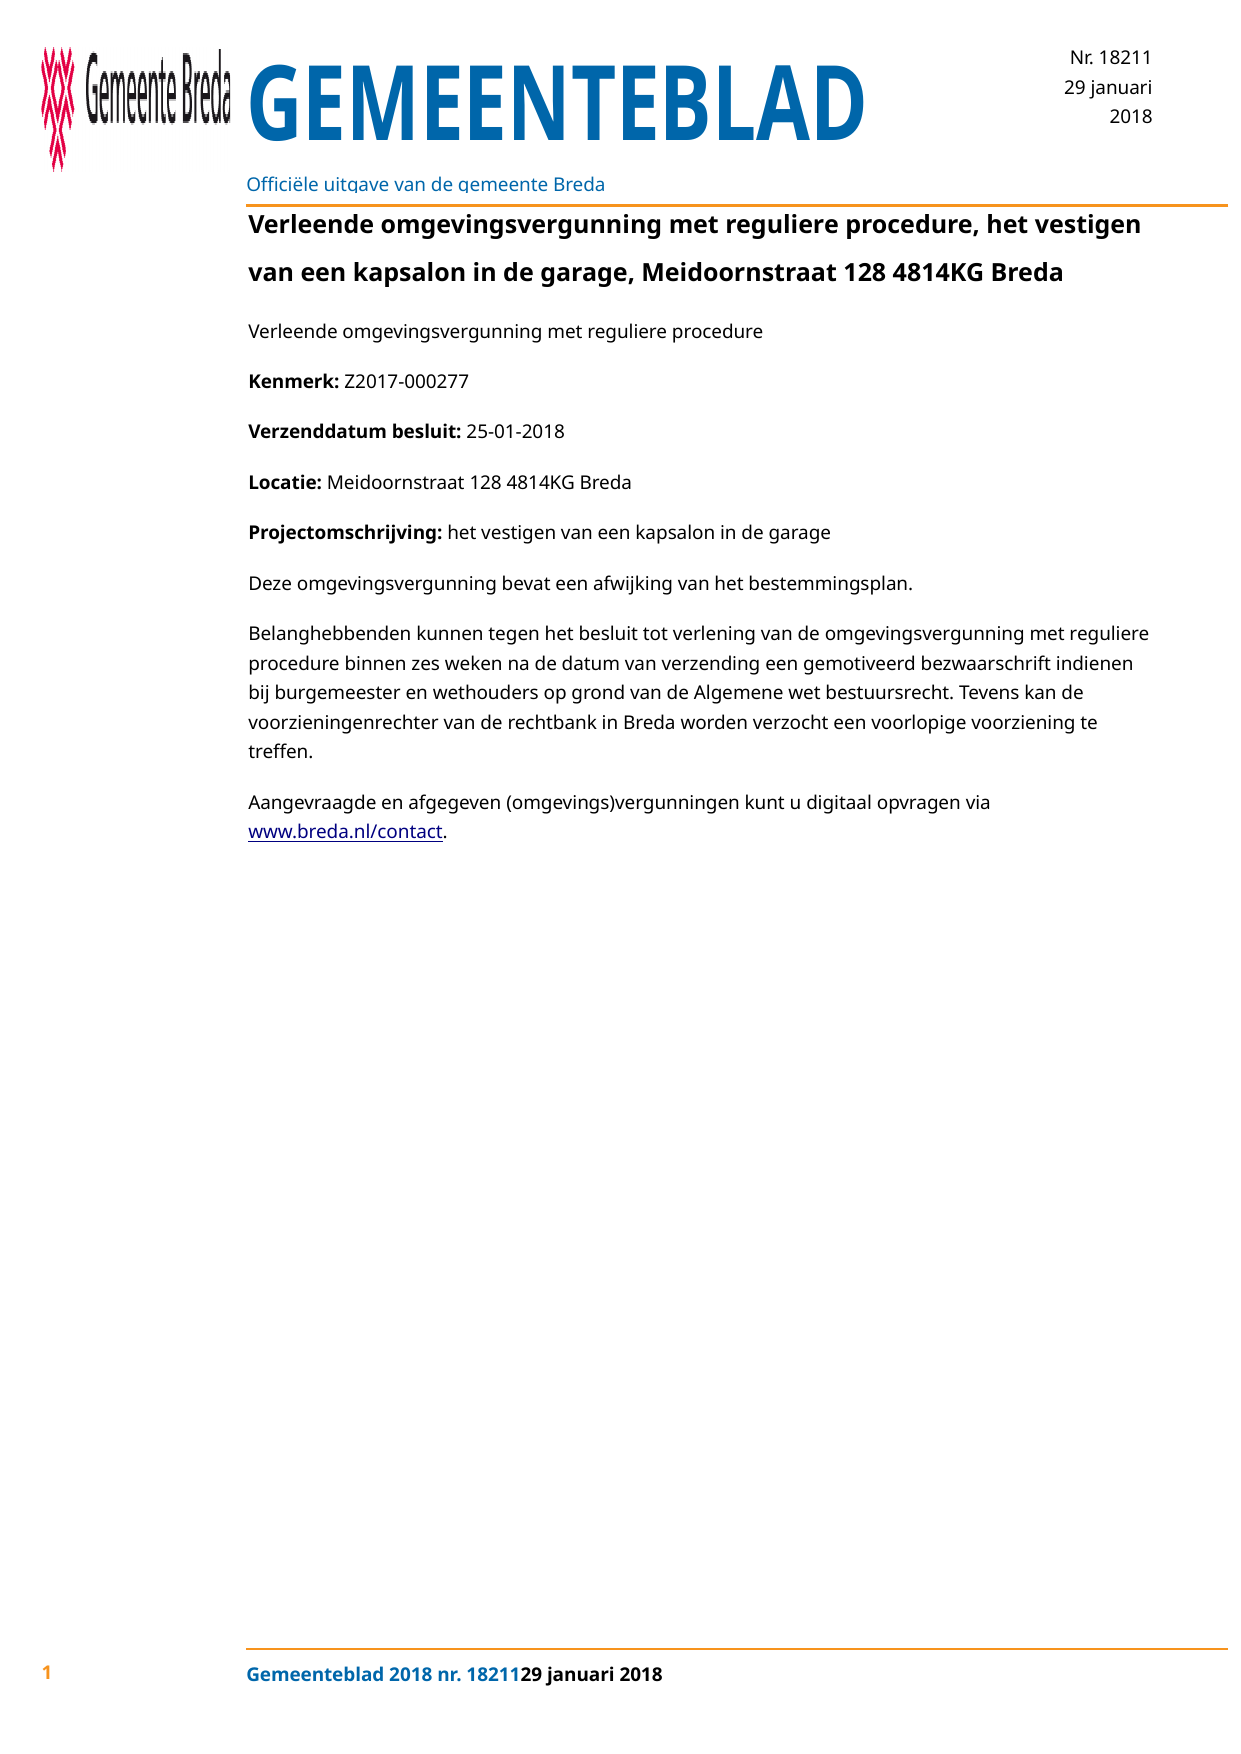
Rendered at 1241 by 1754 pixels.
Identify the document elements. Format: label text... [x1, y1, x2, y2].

text Deze omgevingsvergunning bevat een afwijking van het bestemmingsplan. [248, 570, 1152, 596]
text Verleende omgevingsvergunning met reguliere procedure, het vestigen van een kapsalon in de garage, Meidoornstraat 128 4814KG Breda [248, 207, 1152, 288]
text Verleende omgevingsvergunning met reguliere procedure [248, 318, 1152, 344]
text Belanghebbenden kunnen tegen het besluit tot verlening van de omgevingsvergunning met reguliere procedure binnen zes weken na de datum van verzending een gemotiveerd bezwaarschrift indienen bij burgemeester en wethouders op grond van de Algemene wet bestuursrecht. Tevens kan de voorzieningenrechter van de rechtbank in Breda worden verzocht een voorlopige voorziening te treffen. [248, 620, 1152, 764]
text Projectomschrijving: het vestigen van een kapsalon in de garage [248, 519, 1152, 545]
picture [41, 47, 231, 172]
text Verzenddatum besluit: 25-01-2018 [248, 419, 1152, 444]
text Aangevraagde en afgegeven (omgevings)vergunningen kunt u digitaal opvragen via www.breda.nl/contact. [248, 789, 1152, 844]
text Locatie: Meidoornstraat 128 4814KG Breda [248, 469, 1152, 495]
text Kenmerk: Z2017-000277 [248, 368, 1152, 394]
